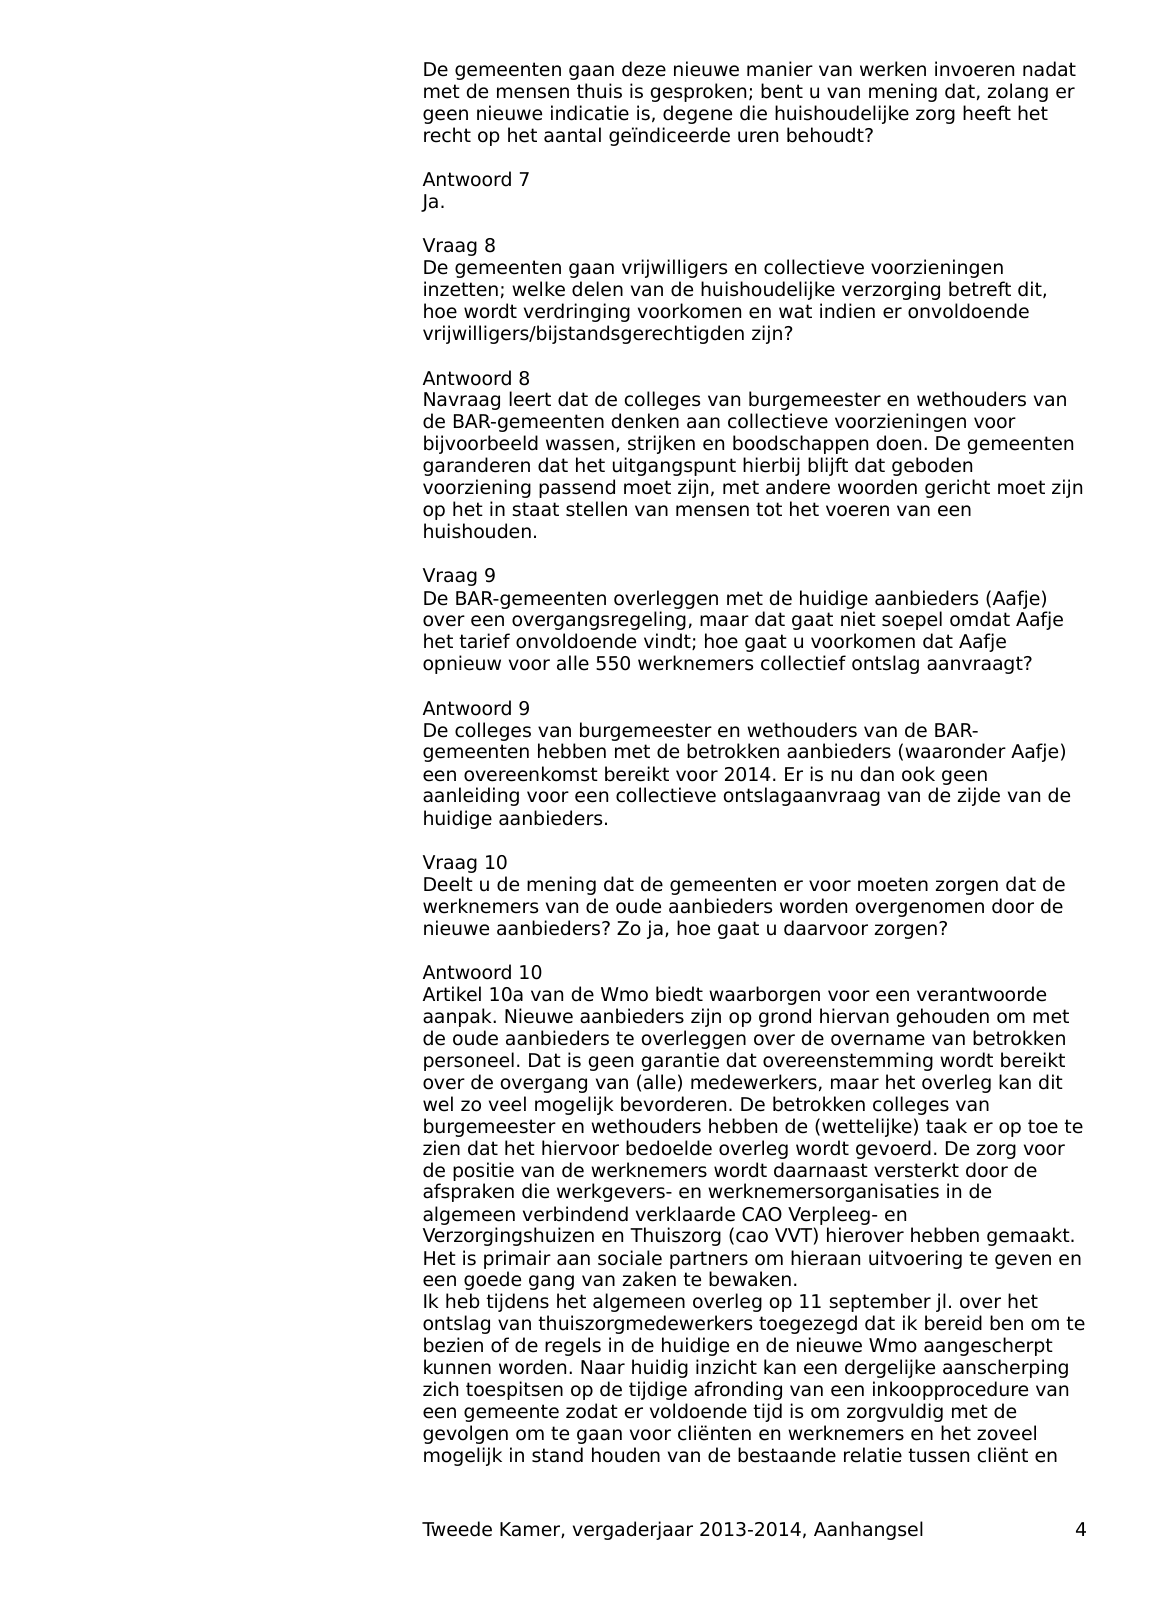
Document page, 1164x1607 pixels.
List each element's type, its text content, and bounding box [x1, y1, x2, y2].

text Antwoord 7 [422, 169, 1087, 191]
text Antwoord 9 [422, 697, 1087, 719]
text Ja. [422, 191, 1087, 213]
text Ik heb tijdens het algemeen overleg op 11 september jl. over het ontslag van thuiszorgmedewerkers toegezegd dat ik bereid ben om te bezien of de regels in de huidige en de nieuwe Wmo aangescherpt kunnen worden. Naar huidig inzicht kan een dergelijke aanscherping zich toespitsen op de tijdige afronding van een inkoopprocedure van een gemeente zodat er voldoende tijd is om zorgvuldig met de gevolgen om te gaan voor cliënten en werknemers en het zoveel mogelijk in stand houden van de bestaande relatie tussen cliënt en [422, 1291, 1087, 1467]
text Vraag 10 [422, 852, 1087, 873]
text De colleges van burgemeester en wethouders van de BAR-gemeenten hebben met de betrokken aanbieders (waaronder Aafje) een overeenkomst bereikt voor 2014. Er is nu dan ook geen aanleiding voor een collectieve ontslagaanvraag van de zijde van de huidige aanbieders. [422, 719, 1087, 829]
text Vraag 8 [422, 235, 1087, 257]
text Navraag leert dat de colleges van burgemeester en wethouders van de BAR-gemeenten denken aan collectieve voorzieningen voor bijvoorbeeld wassen, strijken en boodschappen doen. De gemeenten garanderen dat het uitgangspunt hierbij blijft dat geboden voorziening passend moet zijn, met andere woorden gericht moet zijn op het in staat stellen van mensen tot het voeren van een huishouden. [422, 389, 1087, 543]
text Antwoord 8 [422, 367, 1087, 389]
text De gemeenten gaan vrijwilligers en collectieve voorzieningen inzetten; welke delen van de huishoudelijke verzorging betreft dit, hoe wordt verdringing voorkomen en wat indien er onvoldoende vrijwilligers/bijstandsgerechtigden zijn? [422, 257, 1087, 345]
text De gemeenten gaan deze nieuwe manier van werken invoeren nadat met de mensen thuis is gesproken; bent u van mening dat, zolang er geen nieuwe indicatie is, degene die huishoudelijke zorg heeft het recht op het aantal geïndiceerde uren behoudt? [422, 59, 1087, 147]
text Antwoord 10 [422, 962, 1087, 984]
text Artikel 10a van de Wmo biedt waarborgen voor een verantwoorde aanpak. Nieuwe aanbieders zijn op grond hiervan gehouden om met de oude aanbieders te overleggen over de overname van betrokken personeel. Dat is geen garantie dat overeenstemming wordt bereikt over de overgang van (alle) medewerkers, maar het overleg kan dit wel zo veel mogelijk bevorderen. De betrokken colleges van burgemeester en wethouders hebben de (wettelijke) taak er op toe te zien dat het hiervoor bedoelde overleg wordt gevoerd. De zorg voor de positie van de werknemers wordt daarnaast versterkt door de afspraken die werkgevers- en werknemersorganisaties in de algemeen verbindend verklaarde CAO Verpleeg- en Verzorgingshuizen en Thuiszorg (cao VVT) hierover hebben gemaakt. Het is primair aan sociale partners om hieraan uitvoering te geven en een goede gang van zaken te bewaken. [422, 984, 1087, 1291]
text De BAR-gemeenten overleggen met de huidige aanbieders (Aafje) over een overgangsregeling, maar dat gaat niet soepel omdat Aafje het tarief onvoldoende vindt; hoe gaat u voorkomen dat Aafje opnieuw voor alle 550 werknemers collectief ontslag aanvraagt? [422, 587, 1087, 675]
text Deelt u de mening dat de gemeenten er voor moeten zorgen dat de werknemers van de oude aanbieders worden overgenomen door de nieuwe aanbieders? Zo ja, hoe gaat u daarvoor zorgen? [422, 873, 1087, 939]
text Vraag 9 [422, 565, 1087, 587]
